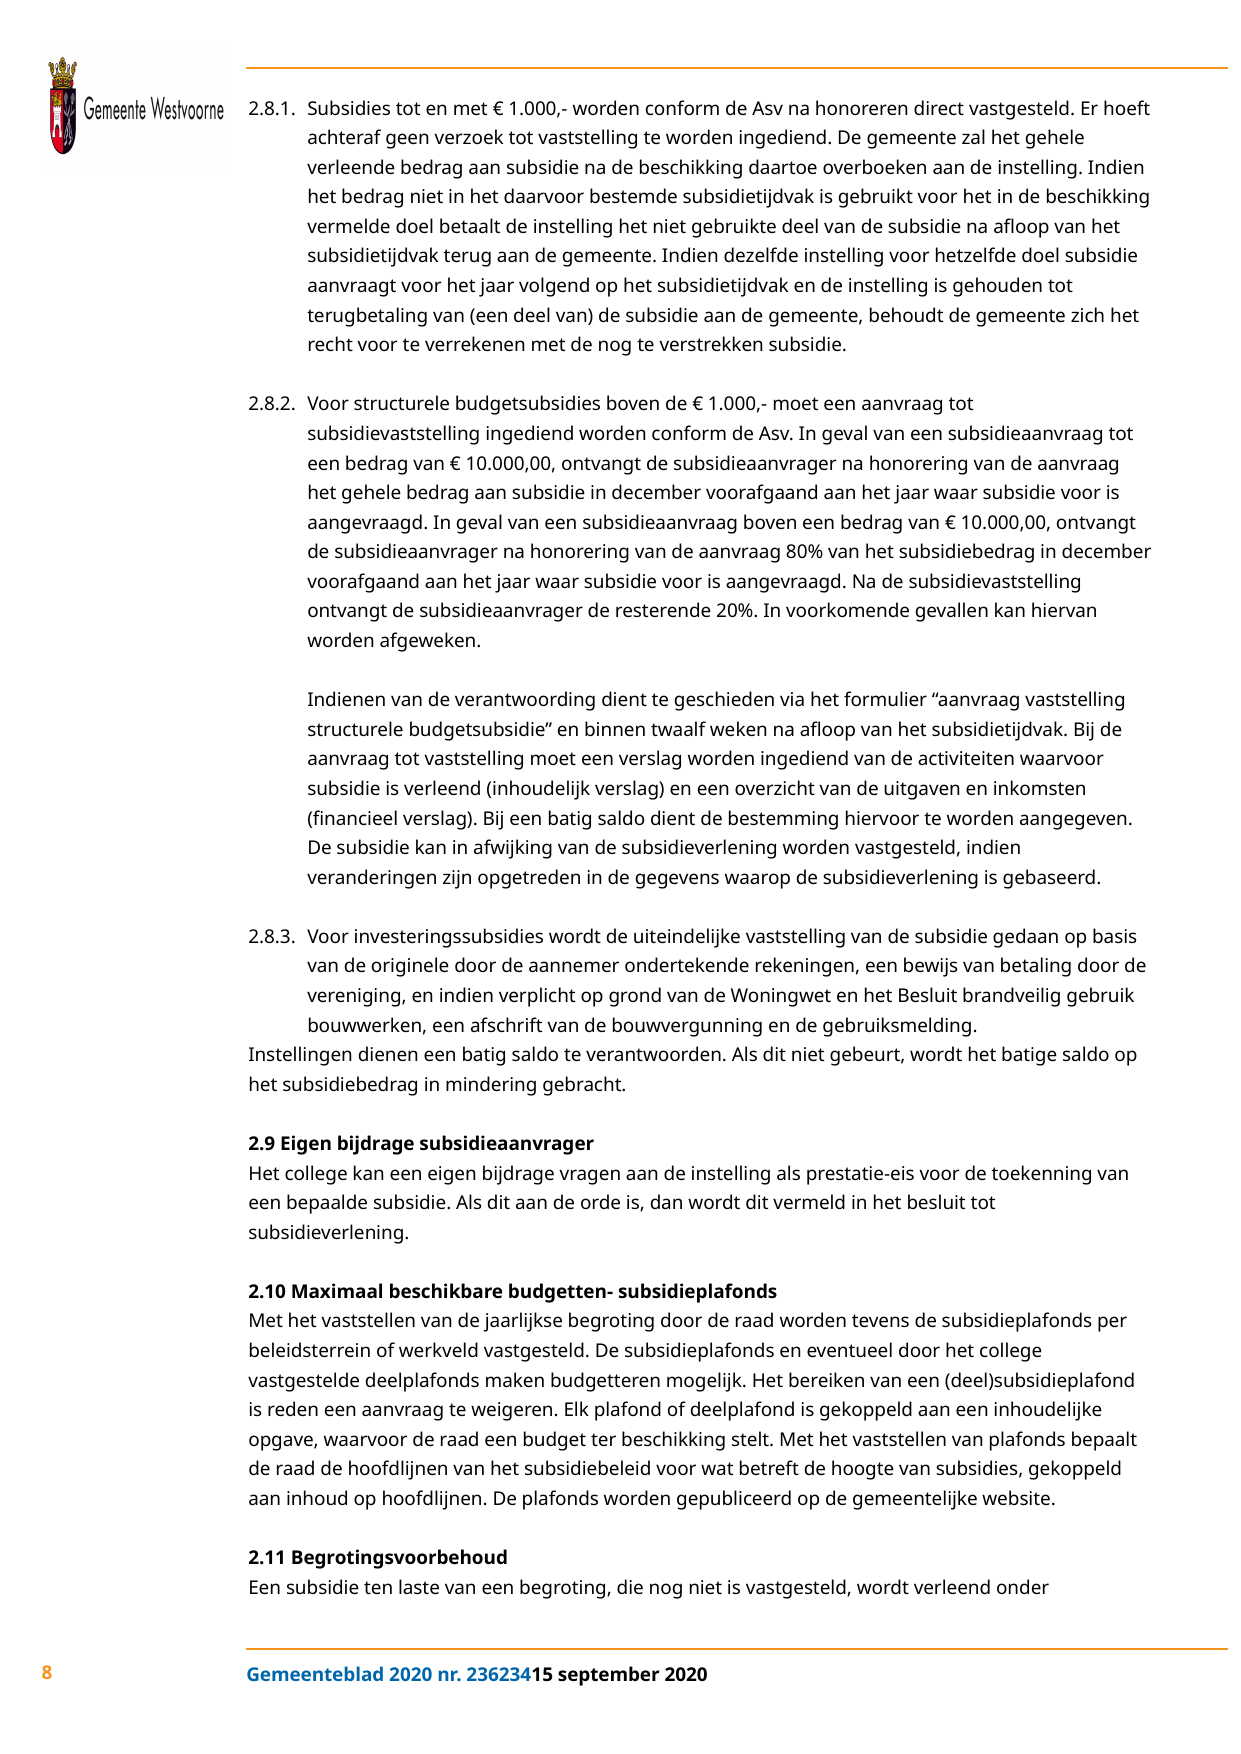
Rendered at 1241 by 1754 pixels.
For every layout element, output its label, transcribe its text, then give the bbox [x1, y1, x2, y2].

text 2.10 Maximaal beschikbare budgetten- subsidieplafonds [248, 1278, 1152, 1304]
text Instellingen dienen een batig saldo te verantwoorden. Als dit niet gebeurt, wordt het batige saldo op het subsidiebedrag in mindering gebracht. [248, 1041, 1152, 1097]
list Voor investeringssubsidies wordt de uiteindelijke vaststelling van de subsidie gedaan op basis van de originele door de aannemer ondertekende rekeningen, een bewijs van betaling door de vereniging, en indien verplicht op grond van de Woningwet en het Besluit brandveilig gebruik bouwwerken, een afschrift van de bouwvergunning en de gebruiksmelding. [248, 923, 1152, 1038]
text Een subsidie ten laste van een begroting, die nog niet is vastgesteld, wordt verleend onder [248, 1574, 1152, 1600]
text Met het vaststellen van de jaarlijkse begroting door de raad worden tevens de subsidieplafonds per beleidsterrein of werkveld vastgesteld. De subsidieplafonds en eventueel door het college vastgestelde deelplafonds maken budgetteren mogelijk. Het bereiken van een (deel)subsidieplafond is reden een aanvraag te weigeren. Elk plafond of deelplafond is gekoppeld aan een inhoudelijke opgave, waarvoor de raad een budget ter beschikking stelt. Met het vaststellen van plafonds bepaalt de raad de hoofdlijnen van het subsidiebeleid voor wat betreft de hoogte van subsidies, gekoppeld aan inhoud op hoofdlijnen. De plafonds worden gepubliceerd op de gemeentelijke website. [248, 1308, 1152, 1511]
list Indienen van de verantwoording dient te geschieden via het formulier “aanvraag vaststelling structurele budgetsubsidie” en binnen twaalf weken na afloop van het subsidietijdvak. Bij de aanvraag tot vaststelling moet een verslag worden ingediend van de activiteiten waarvoor subsidie is verleend (inhoudelijk verslag) en een overzicht van de uitgaven en inkomsten (financieel verslag). Bij een batig saldo dient de bestemming hiervoor te worden aangegeven. De subsidie kan in afwijking van de subsidieverlening worden vastgesteld, indien veranderingen zijn opgetreden in de gegevens waarop de subsidieverlening is gebaseerd. [248, 686, 1152, 890]
list Voor structurele budgetsubsidies boven de € 1.000,- moet een aanvraag tot subsidievaststelling ingediend worden conform de Asv. In geval van een subsidieaanvraag tot een bedrag van € 10.000,00, ontvangt de subsidieaanvrager na honorering van de aanvraag het gehele bedrag aan subsidie in december voorafgaand aan het jaar waar subsidie voor is aangevraagd. In geval van een subsidieaanvraag boven een bedrag van € 10.000,00, ontvangt de subsidieaanvrager na honorering van de aanvraag 80% van het subsidiebedrag in december voorafgaand aan het jaar waar subsidie voor is aangevraagd. Na de subsidievaststelling ontvangt de subsidieaanvrager de resterende 20%. In voorkomende gevallen kan hiervan worden afgeweken. [248, 391, 1152, 653]
text 2.9 Eigen bijdrage subsidieaanvrager [248, 1130, 1152, 1156]
list Subsidies tot en met € 1.000,- worden conform de Asv na honoreren direct vastgesteld. Er hoeft achteraf geen verzoek tot vaststelling te worden ingediend. De gemeente zal het gehele verleende bedrag aan subsidie na de beschikking daartoe overboeken aan de instelling. Indien het bedrag niet in het daarvoor bestemde subsidietijdvak is gebruikt voor het in de beschikking vermelde doel betaalt de instelling het niet gebruikte deel van de subsidie na afloop van het subsidietijdvak terug aan de gemeente. Indien dezelfde instelling voor hetzelfde doel subsidie aanvraagt voor het jaar volgend op het subsidietijdvak en de instelling is gehouden tot terugbetaling van (een deel van) de subsidie aan de gemeente, behoudt de gemeente zich het recht voor te verrekenen met de nog te verstrekken subsidie. [248, 95, 1152, 357]
picture [41, 47, 231, 172]
text Het college kan een eigen bijdrage vragen aan de instelling als prestatie-eis voor de toekenning van een bepaalde subsidie. Als dit aan de orde is, dan wordt dit vermeld in het besluit tot subsidieverlening. [248, 1160, 1152, 1245]
text 2.11 Begrotingsvoorbehoud [248, 1544, 1152, 1570]
